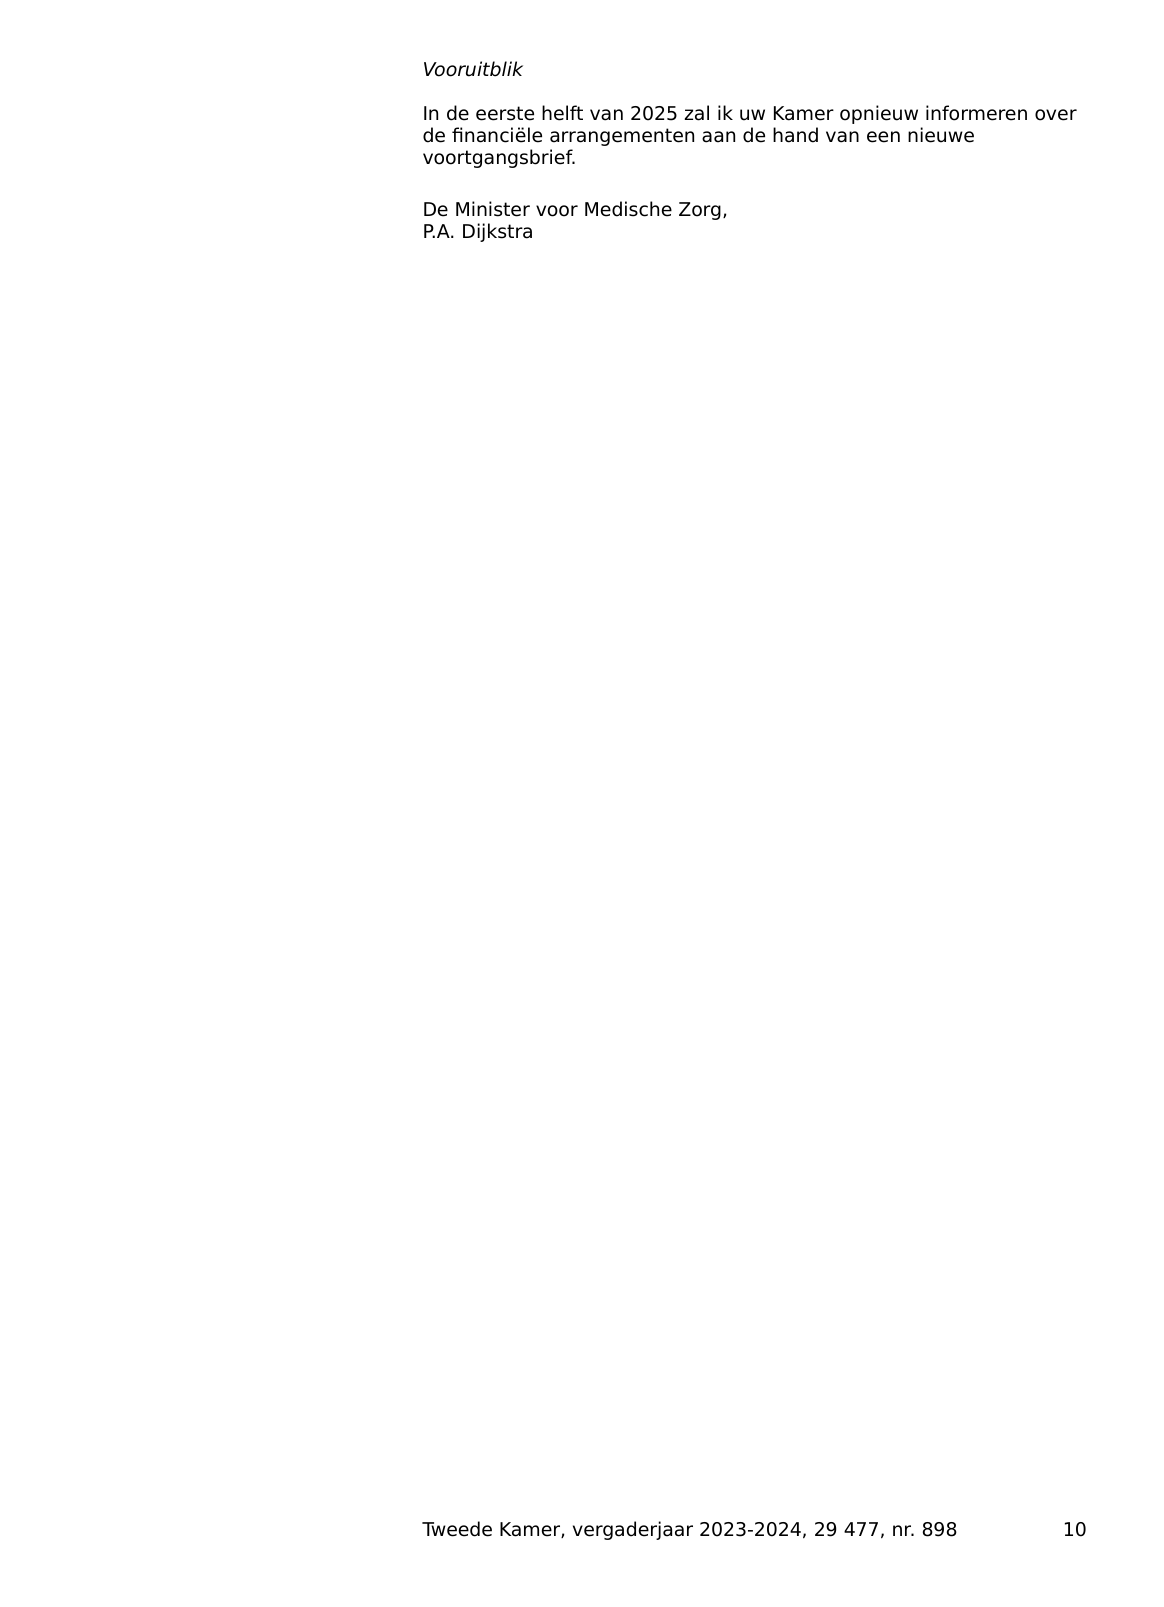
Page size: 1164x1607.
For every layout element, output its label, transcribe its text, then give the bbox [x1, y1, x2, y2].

text In de eerste helft van 2025 zal ik uw Kamer opnieuw informeren over de financiële arrangementen aan de hand van een nieuwe voortgangsbrief. [422, 103, 1087, 169]
text De Minister voor Medische Zorg, P.A. Dijkstra [422, 199, 1087, 243]
subtitle Vooruitblik [422, 59, 1087, 81]
